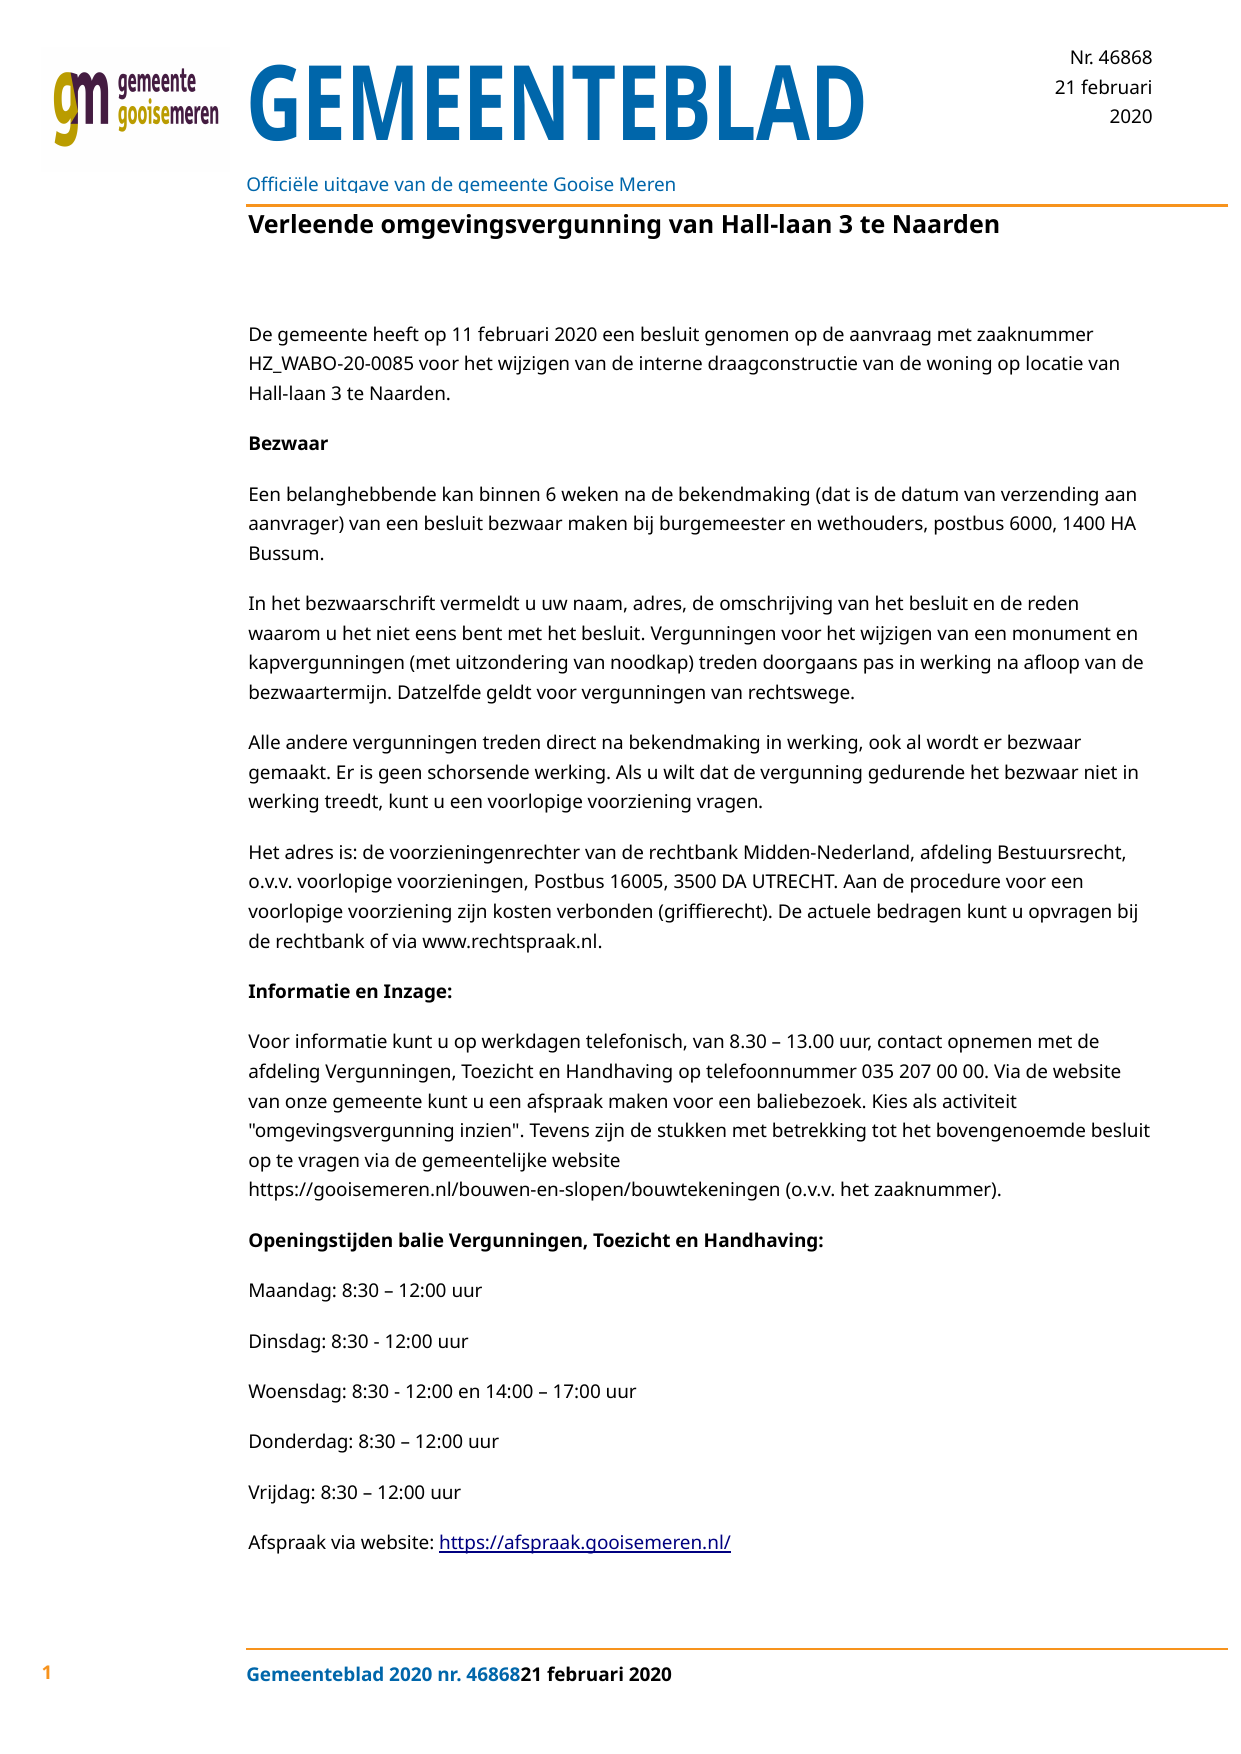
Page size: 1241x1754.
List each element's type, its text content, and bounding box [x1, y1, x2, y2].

text Het adres is: de voorzieningenrechter van de rechtbank Midden-Nederland, afdeling Bestuursrecht, o.v.v. voorlopige voorzieningen, Postbus 16005, 3500 DA UTRECHT. Aan de procedure voor een voorlopige voorziening zijn kosten verbonden (griffierecht). De actuele bedragen kunt u opvragen bij de rechtbank of via www.rechtspraak.nl. [248, 839, 1152, 953]
picture [41, 47, 231, 172]
text Vrijdag: 8:30 – 12:00 uur [248, 1479, 1152, 1505]
text Een belanghebbende kan binnen 6 weken na de bekendmaking (dat is de datum van verzending aan aanvrager) van een besluit bezwaar maken bij burgemeester en wethouders, postbus 6000, 1400 HA Bussum. [248, 481, 1152, 566]
text Alle andere vergunningen treden direct na bekendmaking in werking, ook al wordt er bezwaar gemaakt. Er is geen schorsende werking. Als u wilt dat de vergunning gedurende het bezwaar niet in werking treedt, kunt u een voorlopige voorziening vragen. [248, 729, 1152, 814]
text Voor informatie kunt u op werkdagen telefonisch, van 8.30 – 13.00 uur, contact opnemen met de afdeling Vergunningen, Toezicht en Handhaving op telefoonnummer 035 207 00 00. Via de website van onze gemeente kunt u een afspraak maken voor een baliebezoek. Kies als activiteit "omgevingsvergunning inzien". Tevens zijn de stukken met betrekking tot het bovengenoemde besluit op te vragen via de gemeentelijke website https://gooisemeren.nl/bouwen-en-slopen/bouwtekeningen (o.v.v. het zaaknummer). [248, 1029, 1152, 1202]
text Verleende omgevingsvergunning van Hall-laan 3 te Naarden [248, 207, 1152, 241]
text Donderdag: 8:30 – 12:00 uur [248, 1429, 1152, 1454]
text Maandag: 8:30 – 12:00 uur [248, 1277, 1152, 1303]
text Woensdag: 8:30 - 12:00 en 14:00 – 17:00 uur [248, 1378, 1152, 1404]
text Bezwaar [248, 430, 1152, 456]
text In het bezwaarschrift vermeldt u uw naam, adres, de omschrijving van het besluit en de reden waarom u het niet eens bent met het besluit. Vergunningen voor het wijzigen van een monument en kapvergunningen (met uitzondering van noodkap) treden doorgaans pas in werking na afloop van de bezwaartermijn. Datzelfde geldt voor vergunningen van rechtswege. [248, 590, 1152, 705]
text De gemeente heeft op 11 februari 2020 een besluit genomen op de aanvraag met zaaknummer HZ_WABO-20-0085 voor het wijzigen van de interne draagconstructie van de woning op locatie van Hall-laan 3 te Naarden. [248, 321, 1152, 406]
text Dinsdag: 8:30 - 12:00 uur [248, 1328, 1152, 1353]
text Afspraak via website: https://afspraak.gooisemeren.nl/ [248, 1529, 1152, 1555]
text Openingstijden balie Vergunningen, Toezicht en Handhaving: [248, 1227, 1152, 1253]
text Informatie en Inzage: [248, 978, 1152, 1004]
